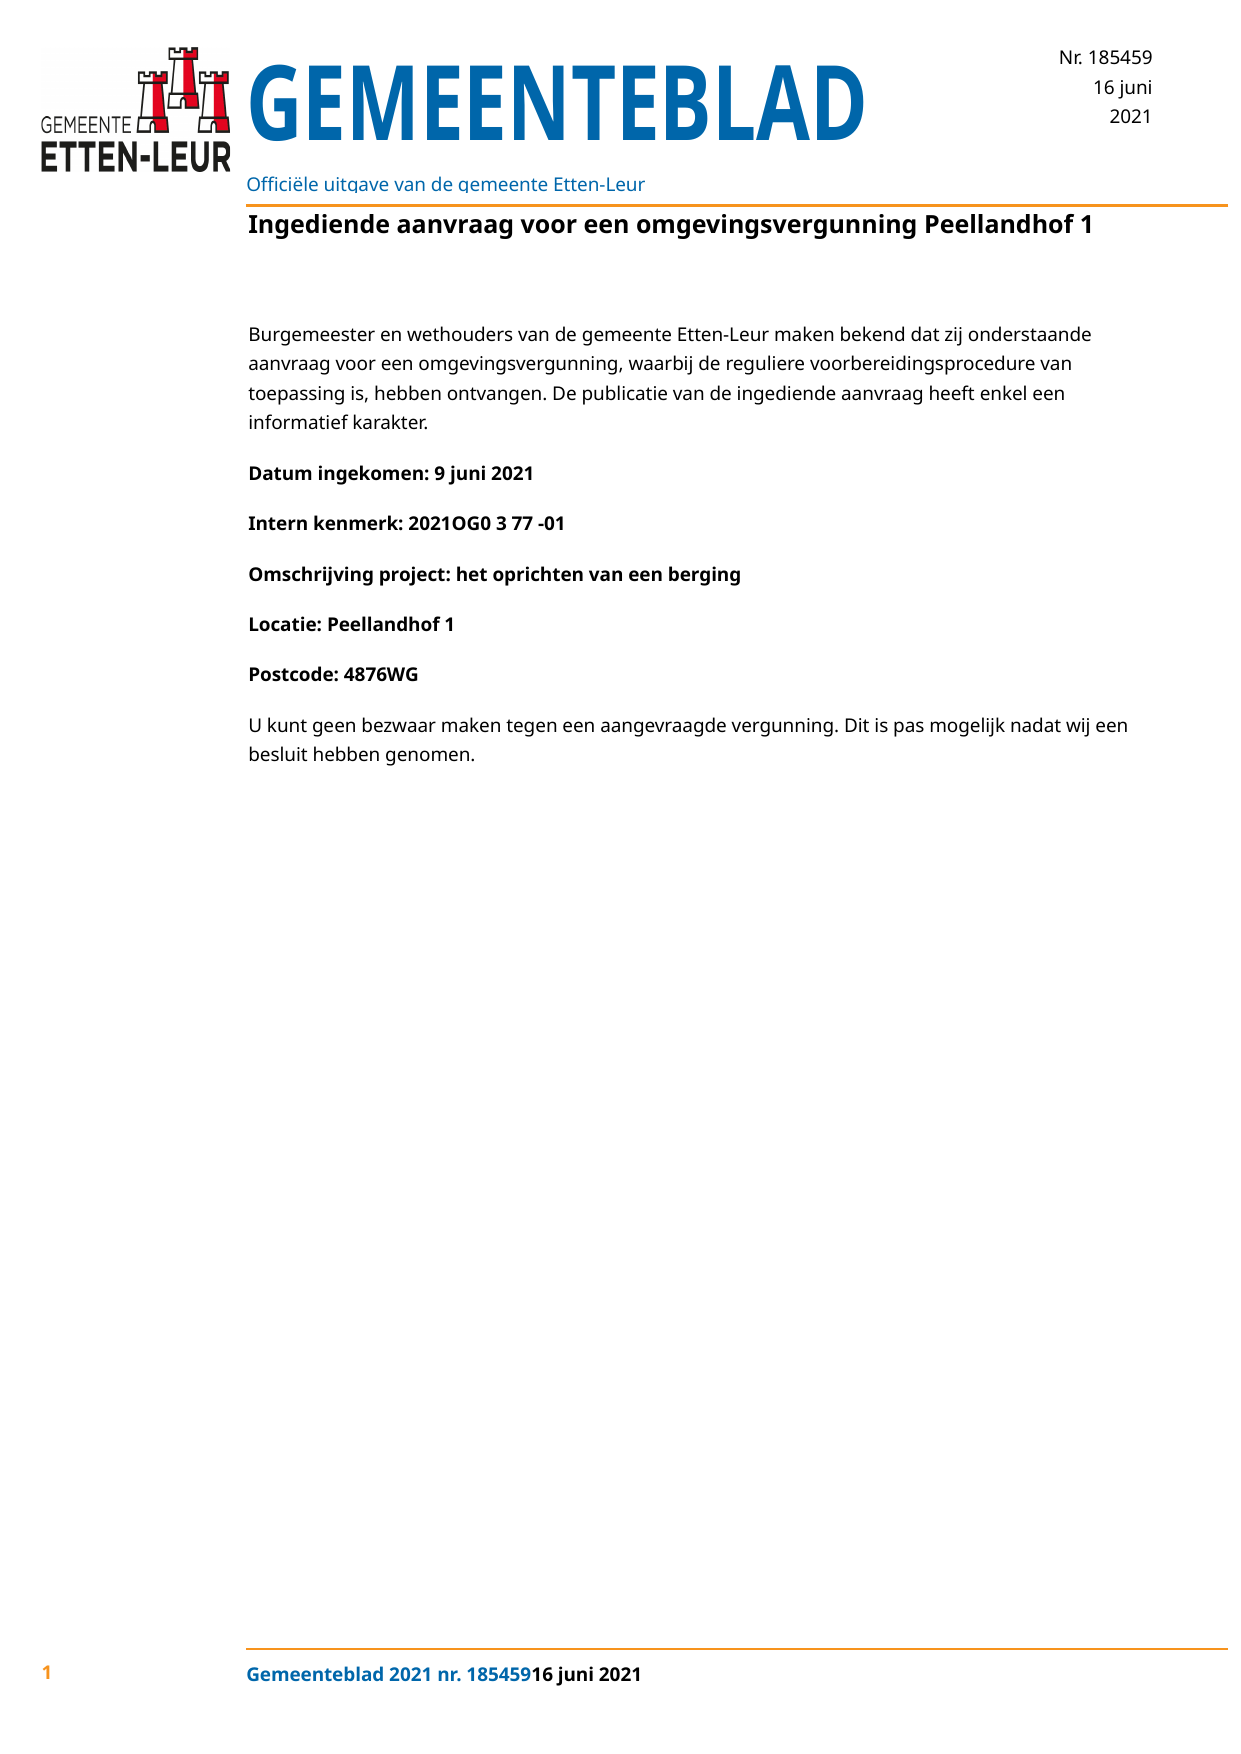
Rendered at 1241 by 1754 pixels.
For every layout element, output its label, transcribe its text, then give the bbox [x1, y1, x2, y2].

text Postcode: 4876WG [248, 662, 1152, 687]
text Burgemeester en wethouders van de gemeente Etten-Leur maken bekend dat zij onderstaande aanvraag voor een omgevingsvergunning, waarbij de reguliere voorbereidingsprocedure van toepassing is, hebben ontvangen. De publicatie van de ingediende aanvraag heeft enkel een informatief karakter. [248, 321, 1152, 435]
picture [41, 47, 231, 172]
text Datum ingekomen: 9 juni 2021 [248, 460, 1152, 486]
text Omschrijving project: het oprichten van een berging [248, 561, 1152, 586]
text Ingediende aanvraag voor een omgevingsvergunning Peellandhof 1 [248, 207, 1152, 241]
text Locatie: Peellandhof 1 [248, 611, 1152, 637]
text Intern kenmerk: 2021OG0 3 77 -01 [248, 510, 1152, 536]
text U kunt geen bezwaar maken tegen een aangevraagde vergunning. Dit is pas mogelijk nadat wij een besluit hebben genomen. [248, 712, 1152, 767]
